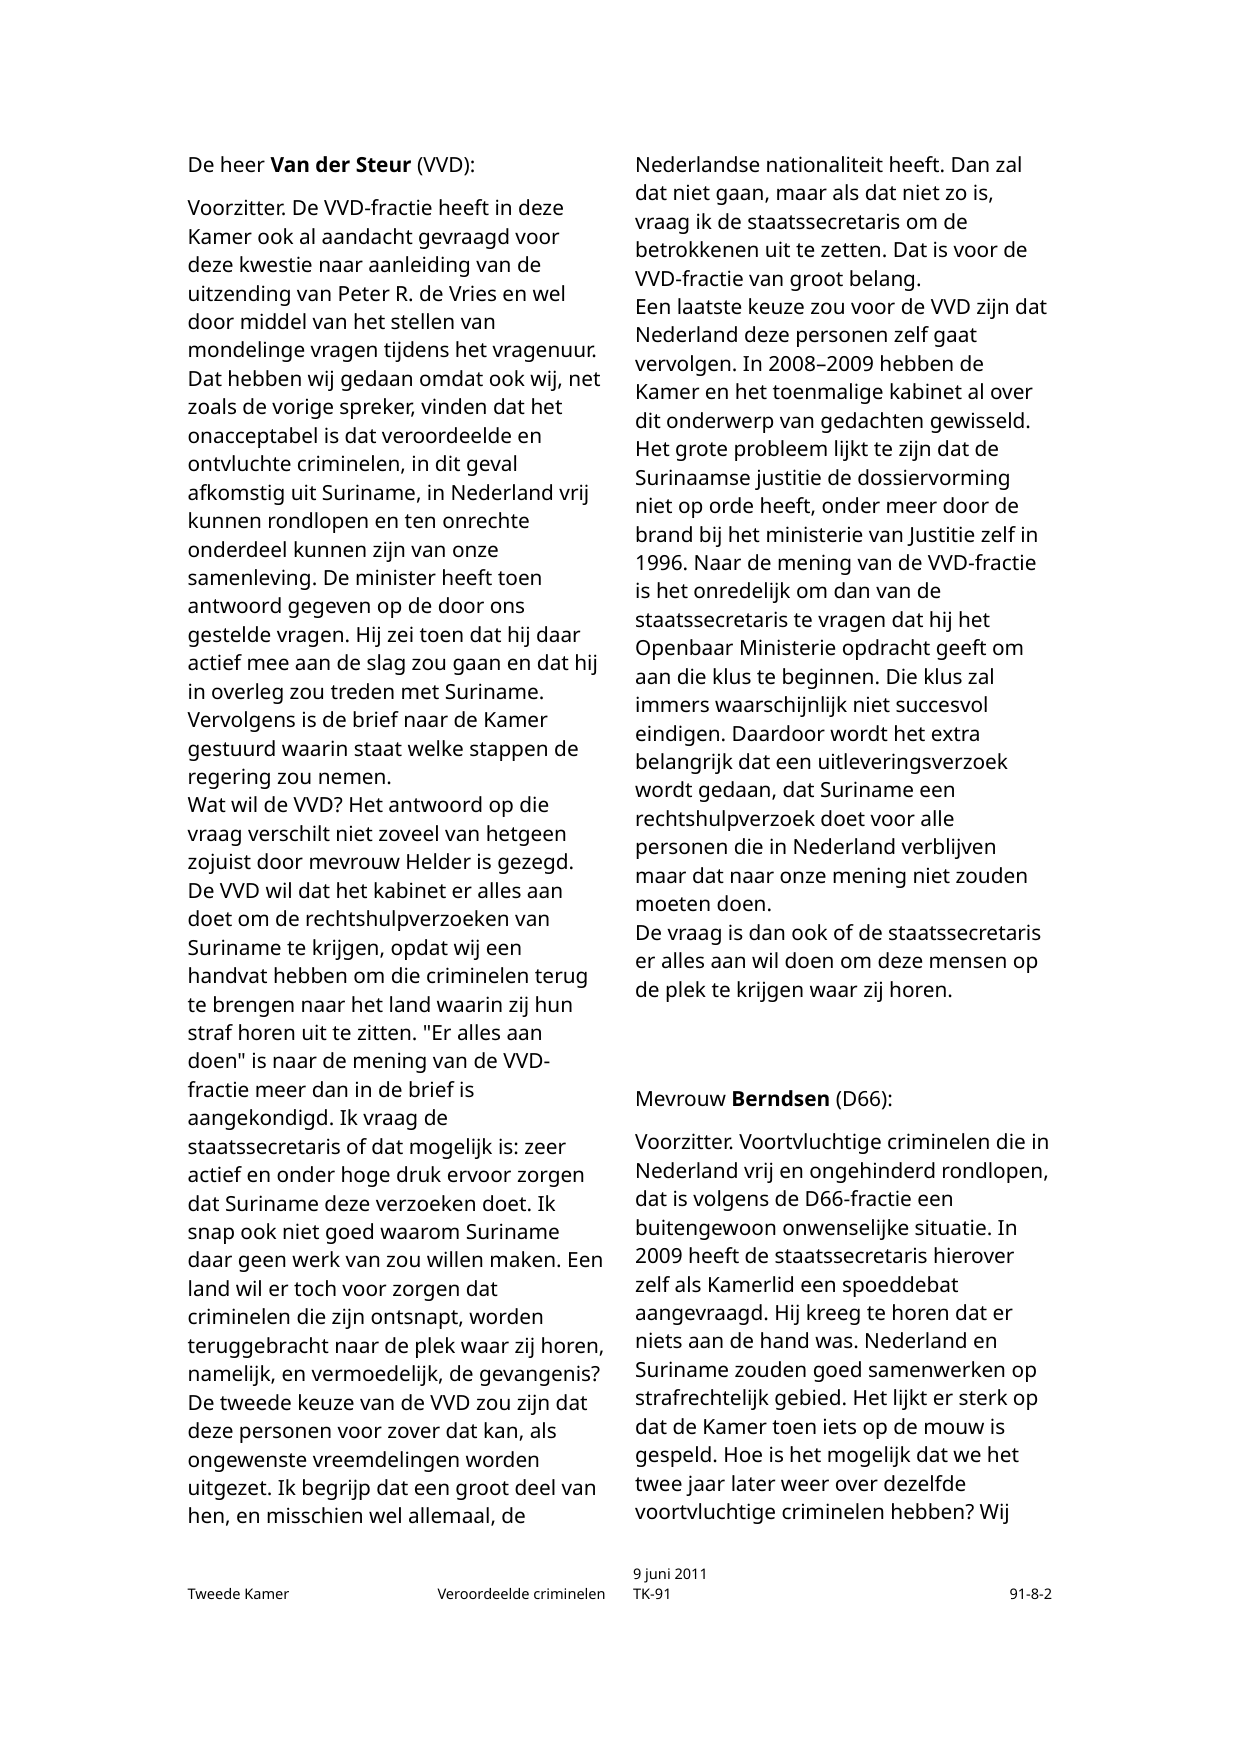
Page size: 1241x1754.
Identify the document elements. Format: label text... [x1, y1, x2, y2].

text Wat wil de VVD? Het antwoord op die vraag verschilt niet zoveel van hetgeen zojuist door mevrouw Helder is gezegd. De VVD wil dat het kabinet er alles aan doet om de rechtshulpverzoeken van Suriname te krijgen, opdat wij een handvat hebben om die criminelen terug te brengen naar het land waarin zij hun straf horen uit te zitten. "Er alles aan doen" is naar de mening van de VVD-fractie meer dan in de brief is aangekondigd. Ik vraag de staatssecretaris of dat mogelijk is: zeer actief en onder hoge druk ervoor zorgen dat Suriname deze verzoeken doet. Ik snap ook niet goed waarom Suriname daar geen werk van zou willen maken. Een land wil er toch voor zorgen dat criminelen die zijn ontsnapt, worden teruggebracht naar de plek waar zij horen, namelijk, en vermoedelijk, de gevangenis? [187, 791, 605, 1388]
text Een laatste keuze zou voor de VVD zijn dat Nederland deze personen zelf gaat vervolgen. In 2008–2009 hebben de Kamer en het toenmalige kabinet al over dit onderwerp van gedachten gewisseld. Het grote probleem lijkt te zijn dat de Surinaamse justitie de dossiervorming niet op orde heeft, onder meer door de brand bij het ministerie van Justitie zelf in 1996. Naar de mening van de VVD-fractie is het onredelijk om dan van de staatssecretaris te vragen dat hij het Openbaar Ministerie opdracht geeft om aan die klus te beginnen. Die klus zal immers waarschijnlijk niet succesvol eindigen. Daardoor wordt het extra belangrijk dat een uitleveringsverzoek wordt gedaan, dat Suriname een rechtshulpverzoek doet voor alle personen die in Nederland verblijven maar dat naar onze mening niet zouden moeten doen. [635, 292, 1053, 918]
text De heer Van der Steur (VVD): [187, 150, 605, 178]
text Nederlandse nationaliteit heeft. Dan zal dat niet gaan, maar als dat niet zo is, vraag ik de staatssecretaris om de betrokkenen uit te zetten. Dat is voor de VVD-fractie van groot belang. [635, 150, 1053, 292]
text Voorzitter. Voortvluchtige criminelen die in Nederland vrij en ongehinderd rondlopen, dat is volgens de D66-fractie een buitengewoon onwenselijke situatie. In 2009 heeft de staatssecretaris hierover zelf als Kamerlid een spoeddebat aangevraagd. Hij kreeg te horen dat er niets aan de hand was. Nederland en Suriname zouden goed samenwerken op strafrechtelijk gebied. Het lijkt er sterk op dat de Kamer toen iets op de mouw is gespeld. Hoe is het mogelijk dat we het twee jaar later weer over dezelfde voortvluchtige criminelen hebben? Wij [635, 1127, 1053, 1526]
text Voorzitter. De VVD-fractie heeft in deze Kamer ook al aandacht gevraagd voor deze kwestie naar aanleiding van de uitzending van Peter R. de Vries en wel door middel van het stellen van mondelinge vragen tijdens het vragenuur. Dat hebben wij gedaan omdat ook wij, net zoals de vorige spreker, vinden dat het onacceptabel is dat veroordeelde en ontvluchte criminelen, in dit geval afkomstig uit Suriname, in Nederland vrij kunnen rondlopen en ten onrechte onderdeel kunnen zijn van onze samenleving. De minister heeft toen antwoord gegeven op de door ons gestelde vragen. Hij zei toen dat hij daar actief mee aan de slag zou gaan en dat hij in overleg zou treden met Suriname. Vervolgens is de brief naar de Kamer gestuurd waarin staat welke stappen de regering zou nemen. [187, 193, 605, 791]
text De tweede keuze van de VVD zou zijn dat deze personen voor zover dat kan, als ongewenste vreemdelingen worden uitgezet. Ik begrijp dat een groot deel van hen, en misschien wel allemaal, de [187, 1388, 605, 1530]
text Mevrouw Berndsen (D66): [635, 1084, 1053, 1112]
text  [635, 1033, 1053, 1062]
text De vraag is dan ook of de staatssecretaris er alles aan wil doen om deze mensen op de plek te krijgen waar zij horen. [635, 918, 1053, 1003]
